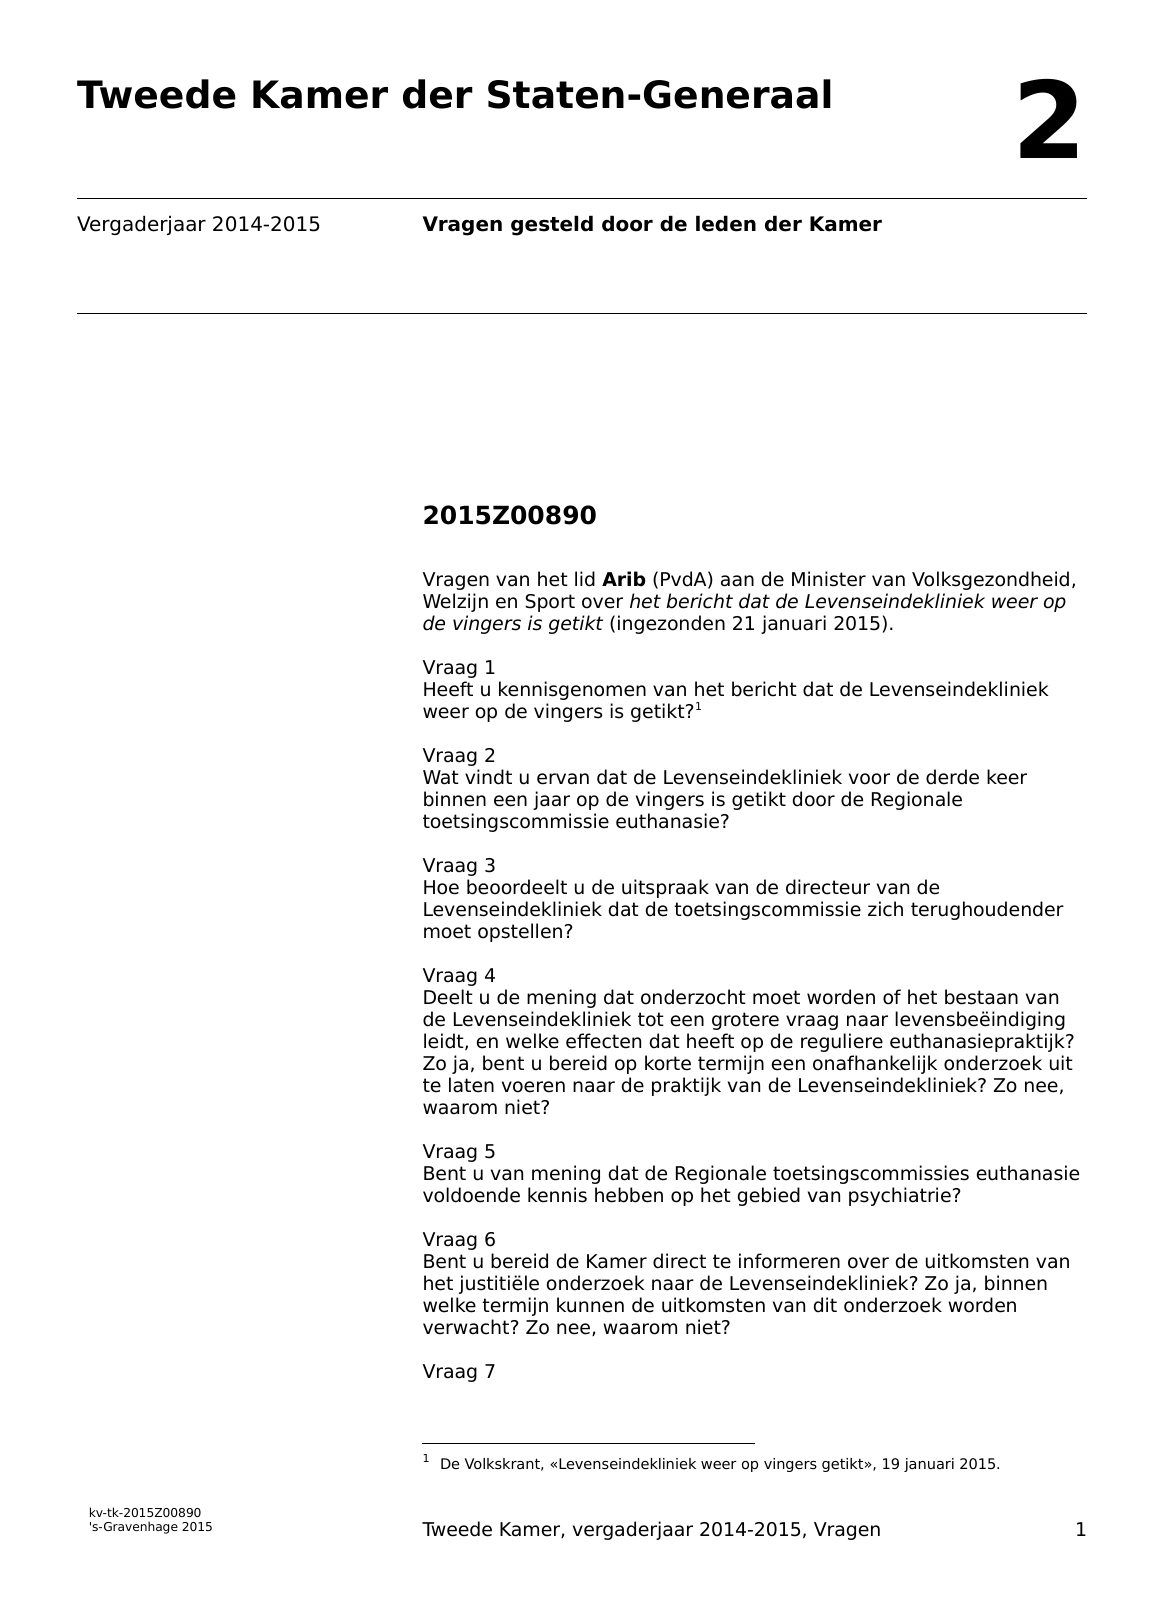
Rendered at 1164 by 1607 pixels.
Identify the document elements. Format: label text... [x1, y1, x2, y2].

text Vraag 6 [422, 1229, 1087, 1251]
text Bent u van mening dat de Regionale toetsingscommissies euthanasie voldoende kennis hebben op het gebied van psychiatrie? [422, 1163, 1087, 1207]
text 's-Gravenhage 2015 [88, 1520, 323, 1534]
text Heeft u kennisgenomen van het bericht dat de Levenseindekliniek weer op de vingers is getikt? [422, 679, 1087, 723]
text kv-tk-2015Z00890 [88, 1506, 323, 1520]
text Wat vindt u ervan dat de Levenseindekliniek voor de derde keer binnen een jaar op de vingers is getikt door de Regionale toetsingscommissie euthanasie? [422, 767, 1087, 833]
text Vraag 3 [422, 855, 1087, 877]
table_header Tweede Kamer der Staten-Generaal [77, 59, 886, 198]
text Vragen van het lid Arib (PvdA) aan de Minister van Volksgezondheid, Welzijn en Sport over het bericht dat de Levenseindekliniek weer op de vingers is getikt (ingezonden 21 januari 2015). [422, 569, 1087, 635]
text Bent u bereid de Kamer direct te informeren over de uitkomsten van het justitiële onderzoek naar de Levenseindekliniek? Zo ja, binnen welke termijn kunnen de uitkomsten van dit onderzoek worden verwacht? Zo nee, waarom niet? [422, 1251, 1087, 1339]
table_header 2 [886, 59, 1087, 198]
table_cell Vragen gesteld door de leden der Kamer [422, 199, 1087, 313]
text 2015Z00890 [422, 501, 1087, 531]
text Vraag 7 [422, 1361, 1087, 1383]
text Vraag 2 [422, 745, 1087, 767]
text De Volkskrant, «Levenseindekliniek weer op vingers getikt», 19 januari 2015. [422, 1452, 1087, 1474]
table_cell Vergaderjaar 2014-2015 [77, 199, 422, 313]
text Hoe beoordeelt u de uitspraak van de directeur van de Levenseindekliniek dat de toetsingscommissie zich terughoudender moet opstellen? [422, 877, 1087, 943]
text Vraag 5 [422, 1141, 1087, 1163]
text Vraag 1 [422, 657, 1087, 679]
text Vraag 4 [422, 965, 1087, 987]
text Deelt u de mening dat onderzocht moet worden of het bestaan van de Levenseindekliniek tot een grotere vraag naar levensbeëindiging leidt, en welke effecten dat heeft op de reguliere euthanasiepraktijk? Zo ja, bent u bereid op korte termijn een onafhankelijk onderzoek uit te laten voeren naar de praktijk van de Levenseindekliniek? Zo nee, waarom niet? [422, 987, 1087, 1119]
